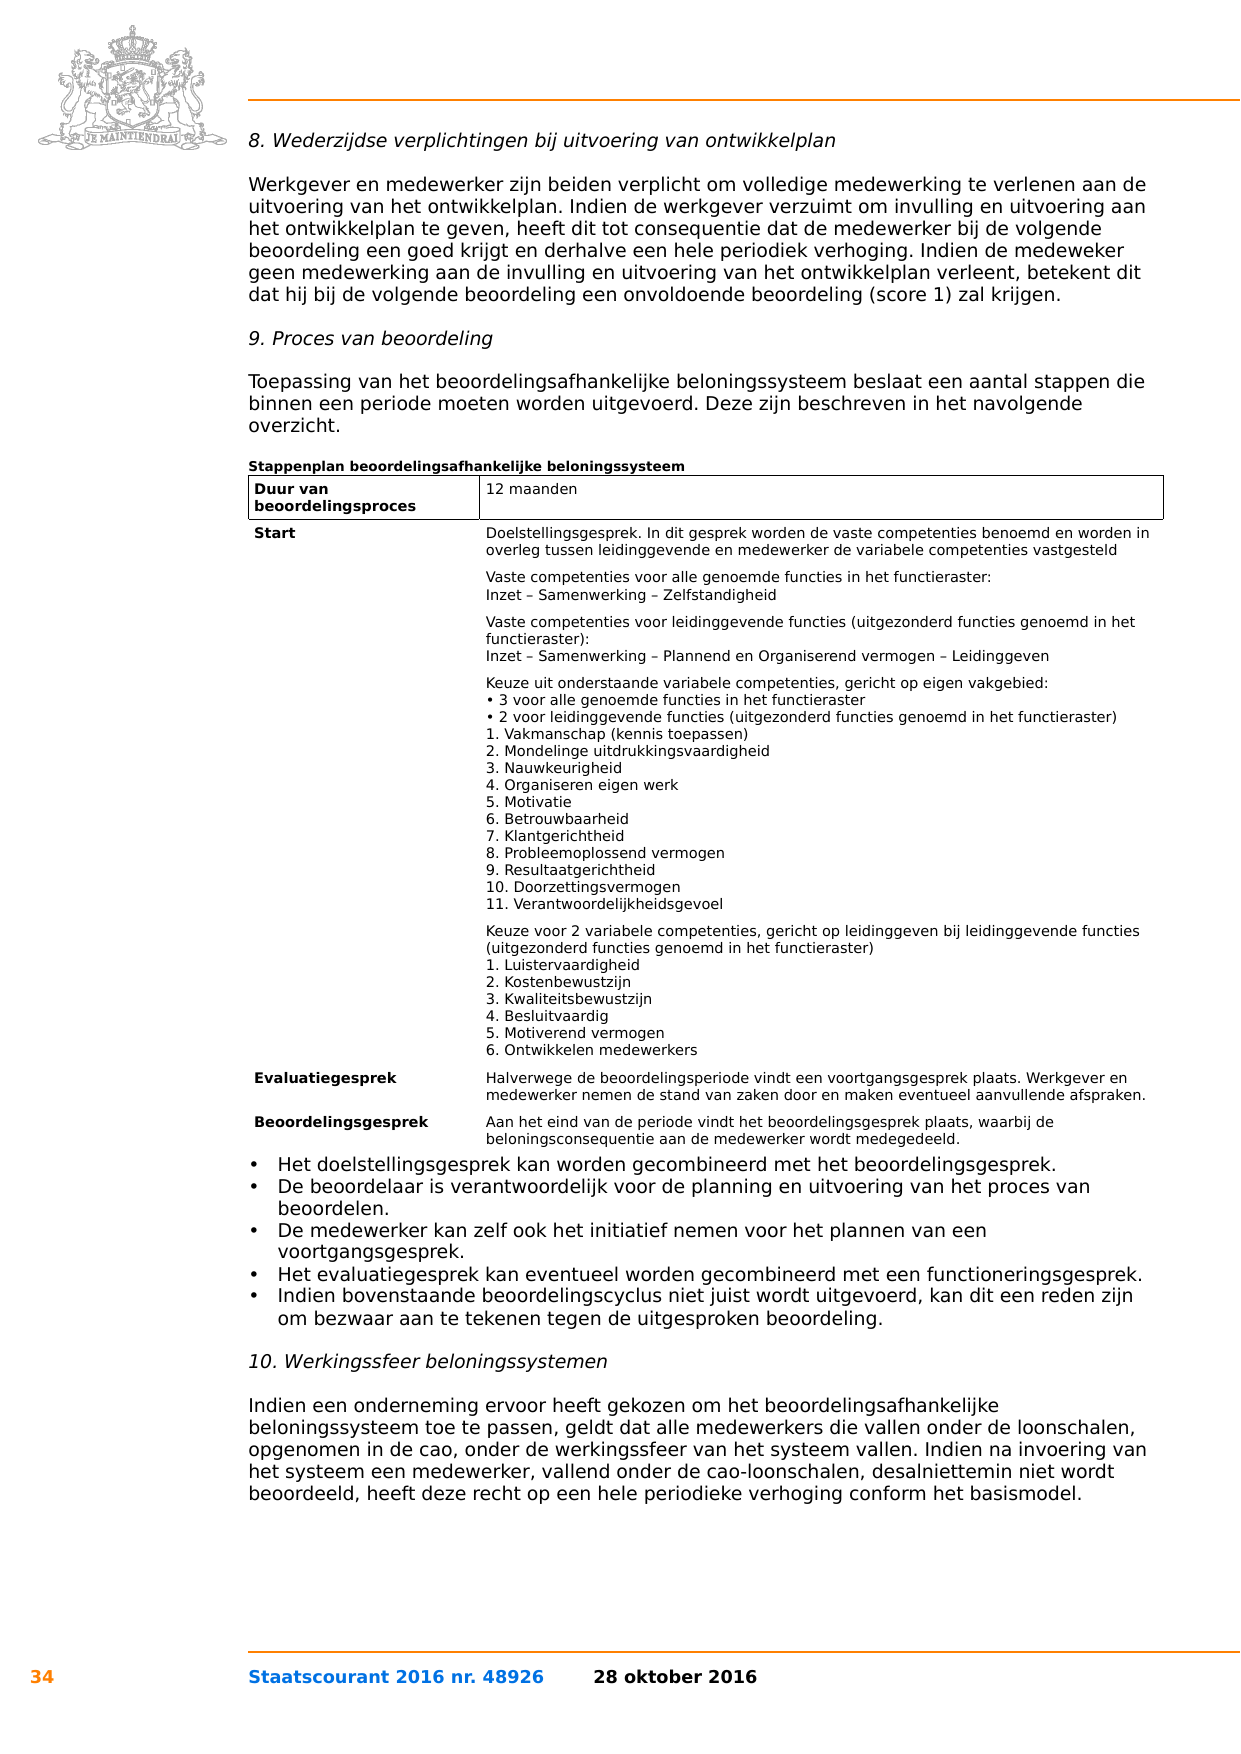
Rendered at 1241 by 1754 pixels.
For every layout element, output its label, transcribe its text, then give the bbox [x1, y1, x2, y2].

table_cell Duur van beoordelingsproces [249, 476, 479, 519]
table_cell Start [249, 520, 479, 1064]
text Werkgever en medewerker zijn beiden verplicht om volledige medewerking te verlenen aan de uitvoering van het ontwikkelplan. Indien de werkgever verzuimt om invulling en uitvoering aan het ontwikkelplan te geven, heeft dit tot consequentie dat de medewerker bij de volgende beoordeling een goed krijgt en derhalve een hele periodiek verhoging. Indien de medeweker geen medewerking aan de invulling en uitvoering van het ontwikkelplan verleent, betekent dit dat hij bij de volgende beoordeling een onvoldoende beoordeling (score 1) zal krijgen. [248, 174, 1163, 306]
text • Indien bovenstaande beoordelingscyclus niet juist wordt uitgevoerd, kan dit een reden zijn om bezwaar aan te tekenen tegen de uitgesproken beoordeling. [248, 1285, 1163, 1329]
table_header Stappenplan beoordelingsafhankelijke beloningssysteem [248, 459, 1163, 475]
table_cell Aan het eind van de periode vindt het beoordelingsgesprek plaats, waarbij de beloningsconsequentie aan de medewerker wordt medegedeeld. [480, 1109, 1163, 1152]
table_cell Evaluatiegesprek [249, 1065, 479, 1108]
table_cell Keuze voor 2 variabele competenties, gericht op leidinggeven bij leidinggevende functies (uitgezonderd functies genoemd in het functieraster) 1. Luistervaardigheid 2. Kostenbewustzijn 3. Kwaliteitsbewustzijn 4. Besluitvaardig 5. Motiverend vermogen 6. Ontwikkelen medewerkers [480, 919, 1163, 1064]
table_cell Beoordelingsgesprek [249, 1109, 479, 1152]
table_cell Vaste competenties voor leidinggevende functies (uitgezonderd functies genoemd in het functieraster): Inzet – Samenwerking – Plannend en Organiserend vermogen – Leidinggeven [480, 609, 1163, 669]
table_cell 12 maanden [480, 476, 1163, 519]
picture [38, 25, 227, 150]
table_cell Doelstellingsgesprek. In dit gesprek worden de vaste competenties benoemd en worden in overleg tussen leidinggevende en medewerker de variabele competenties vastgesteld [480, 520, 1163, 564]
text • Het evaluatiegesprek kan eventueel worden gecombineerd met een functioneringsgesprek. [248, 1263, 1163, 1285]
subtitle 10. Werkingssfeer beloningssystemen [248, 1351, 1163, 1373]
subtitle 9. Proces van beoordeling [248, 327, 1163, 349]
table_cell Vaste competenties voor alle genoemde functies in het functieraster: Inzet – Samenwerking – Zelfstandigheid [480, 565, 1163, 608]
text Toepassing van het beoordelingsafhankelijke beloningssysteem beslaat een aantal stappen die binnen een periode moeten worden uitgevoerd. Deze zijn beschreven in het navolgende overzicht. [248, 371, 1163, 437]
table_cell Halverwege de beoordelingsperiode vindt een voortgangsgesprek plaats. Werkgever en medewerker nemen de stand van zaken door en maken eventueel aanvullende afspraken. [480, 1065, 1163, 1108]
subtitle 8. Wederzijdse verplichtingen bij uitvoering van ontwikkelplan [248, 130, 1163, 152]
table_cell Keuze uit onderstaande variabele competenties, gericht op eigen vakgebied: • 3 voor alle genoemde functies in het functieraster • 2 voor leidinggevende functies (uitgezonderd functies genoemd in het functieraster) 1. Vakmanschap (kennis toepassen) 2. Mondelinge uitdrukkingsvaardigheid 3. Nauwkeurigheid 4. Organiseren eigen werk 5. Motivatie 6. Betrouwbaarheid 7. Klantgerichtheid 8. Probleemoplossend vermogen 9. Resultaatgerichtheid 10. Doorzettingsvermogen 11. Verantwoordelijkheidsgevoel [480, 670, 1163, 917]
text • Het doelstellingsgesprek kan worden gecombineerd met het beoordelingsgesprek. [248, 1154, 1163, 1176]
text • De beoordelaar is verantwoordelijk voor de planning en uitvoering van het proces van beoordelen. [248, 1176, 1163, 1219]
text • De medewerker kan zelf ook het initiatief nemen voor het plannen van een voortgangsgesprek. [248, 1219, 1163, 1263]
text Indien een onderneming ervoor heeft gekozen om het beoordelingsafhankelijke beloningssysteem toe te passen, geldt dat alle medewerkers die vallen onder de loonschalen, opgenomen in de cao, onder de werkingssfeer van het systeem vallen. Indien na invoering van het systeem een medewerker, vallend onder de cao-loonschalen, desalniettemin niet wordt beoordeeld, heeft deze recht op een hele periodieke verhoging conform het basismodel. [248, 1395, 1163, 1505]
